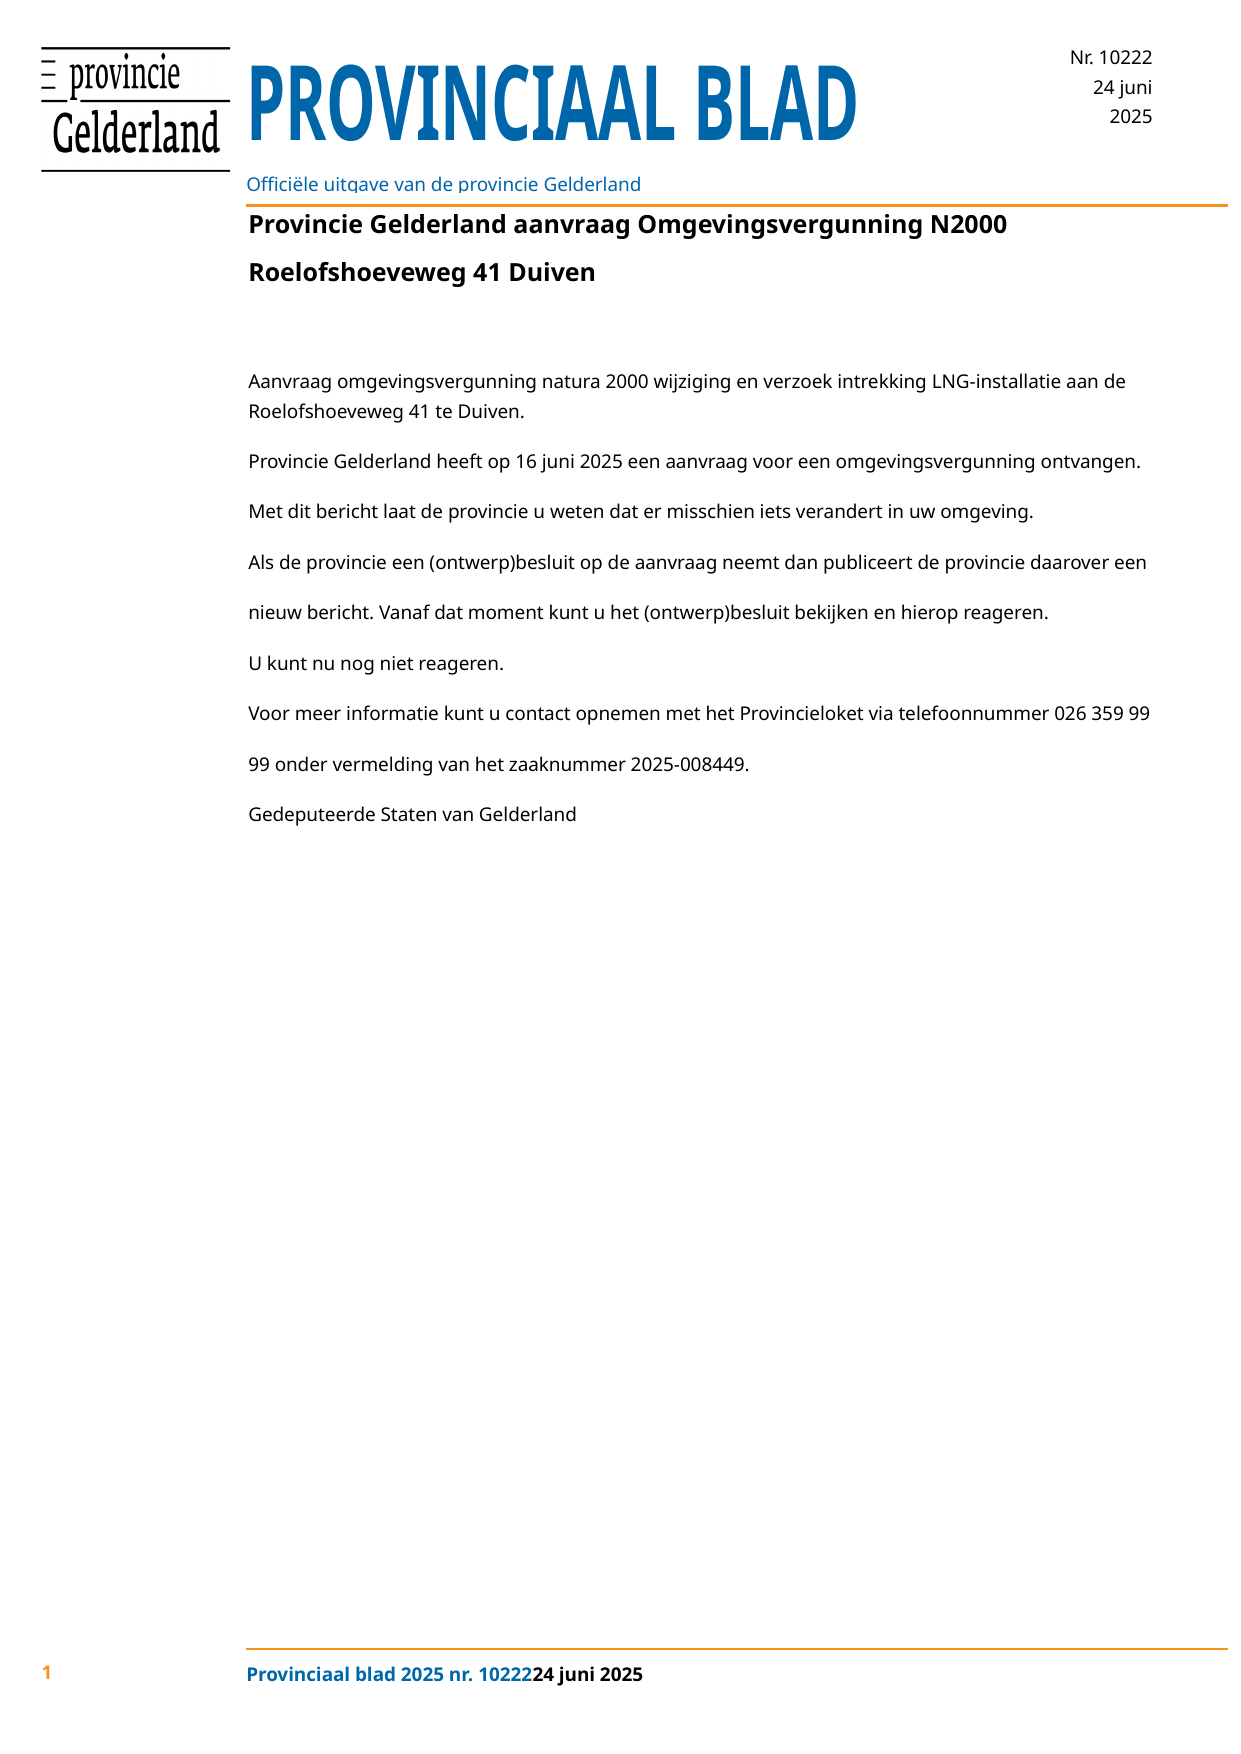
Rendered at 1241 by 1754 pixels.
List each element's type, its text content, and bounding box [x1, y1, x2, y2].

text 99 onder vermelding van het zaaknummer 2025-008449. [248, 751, 1152, 777]
picture [41, 47, 231, 172]
text Provincie Gelderland aanvraag Omgevingsvergunning N2000 Roelofshoeveweg 41 Duiven [248, 207, 1152, 288]
text Voor meer informatie kunt u contact opnemen met het Provincieloket via telefoonnummer 026 359 99 [248, 700, 1152, 726]
text Aanvraag omgevingsvergunning natura 2000 wijziging en verzoek intrekking LNG-installatie aan de Roelofshoeveweg 41 te Duiven. [248, 368, 1152, 424]
text Provincie Gelderland heeft op 16 juni 2025 een aanvraag voor een omgevingsvergunning ontvangen. [248, 448, 1152, 474]
text Gedeputeerde Staten van Gelderland [248, 801, 1152, 827]
text nieuw bericht. Vanaf dat moment kunt u het (ontwerp)besluit bekijken en hierop reageren. [248, 599, 1152, 625]
text Met dit bericht laat de provincie u weten dat er misschien iets verandert in uw omgeving. [248, 499, 1152, 524]
text U kunt nu nog niet reageren. [248, 650, 1152, 676]
text Als de provincie een (ontwerp)besluit op de aanvraag neemt dan publiceert de provincie daarover een [248, 549, 1152, 575]
